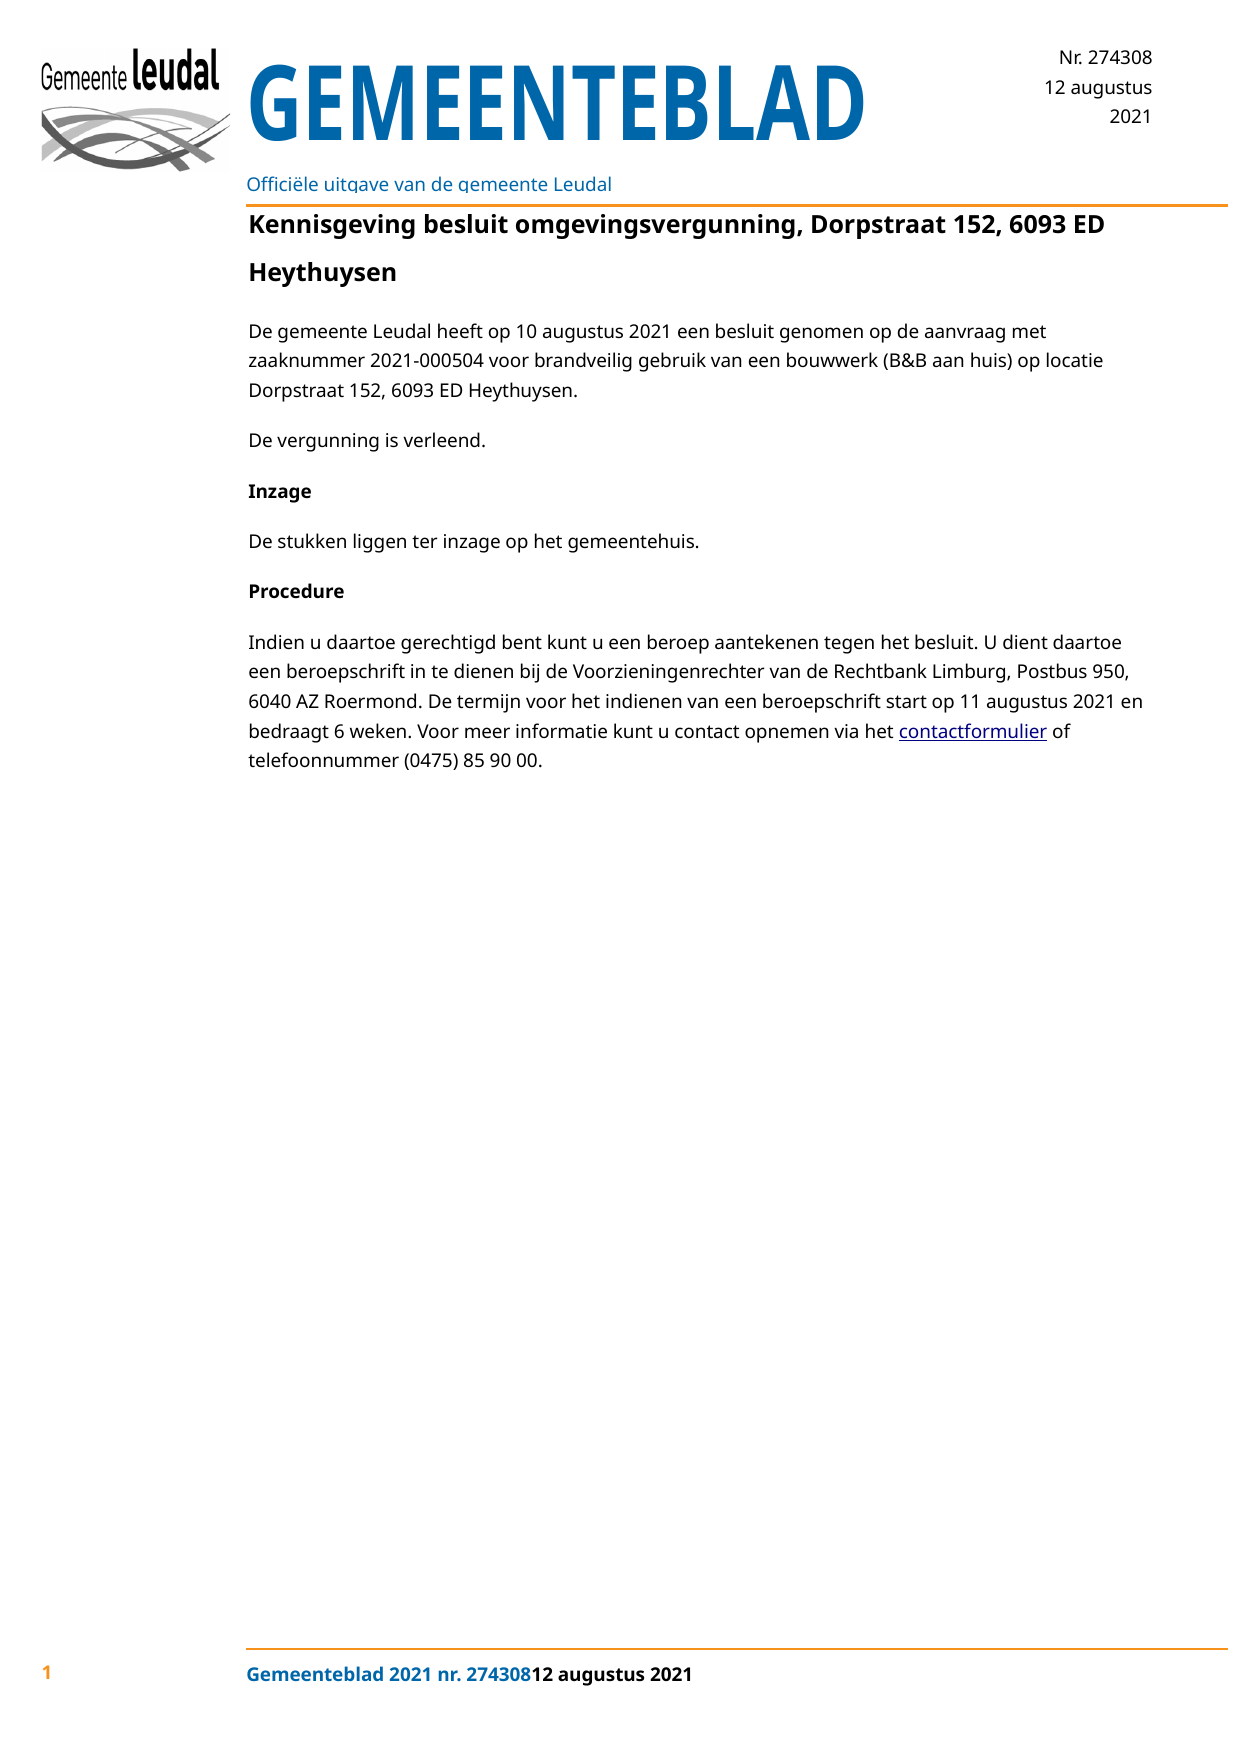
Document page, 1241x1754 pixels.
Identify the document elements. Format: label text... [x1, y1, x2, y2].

text De vergunning is verleend. [248, 427, 1152, 453]
picture [41, 47, 231, 172]
text De stukken liggen ter inzage op het gemeentehuis. [248, 528, 1152, 554]
text Kennisgeving besluit omgevingsvergunning, Dorpstraat 152, 6093 ED Heythuysen [248, 207, 1152, 288]
text Indien u daartoe gerechtigd bent kunt u een beroep aantekenen tegen het besluit. U dient daartoe een beroepschrift in te dienen bij de Voorzieningenrechter van de Rechtbank Limburg, Postbus 950, 6040 AZ Roermond. De termijn voor het indienen van een beroepschrift start op 11 augustus 2021 en bedraagt 6 weken. Voor meer informatie kunt u contact opnemen via het contactformulier of telefoonnummer (0475) 85 90 00. [248, 629, 1152, 773]
text Procedure [248, 579, 1152, 604]
text Inzage [248, 478, 1152, 504]
text De gemeente Leudal heeft op 10 augustus 2021 een besluit genomen op de aanvraag met zaaknummer 2021-000504 voor brandveilig gebruik van een bouwwerk (B&B aan huis) op locatie Dorpstraat 152, 6093 ED Heythuysen. [248, 318, 1152, 403]
